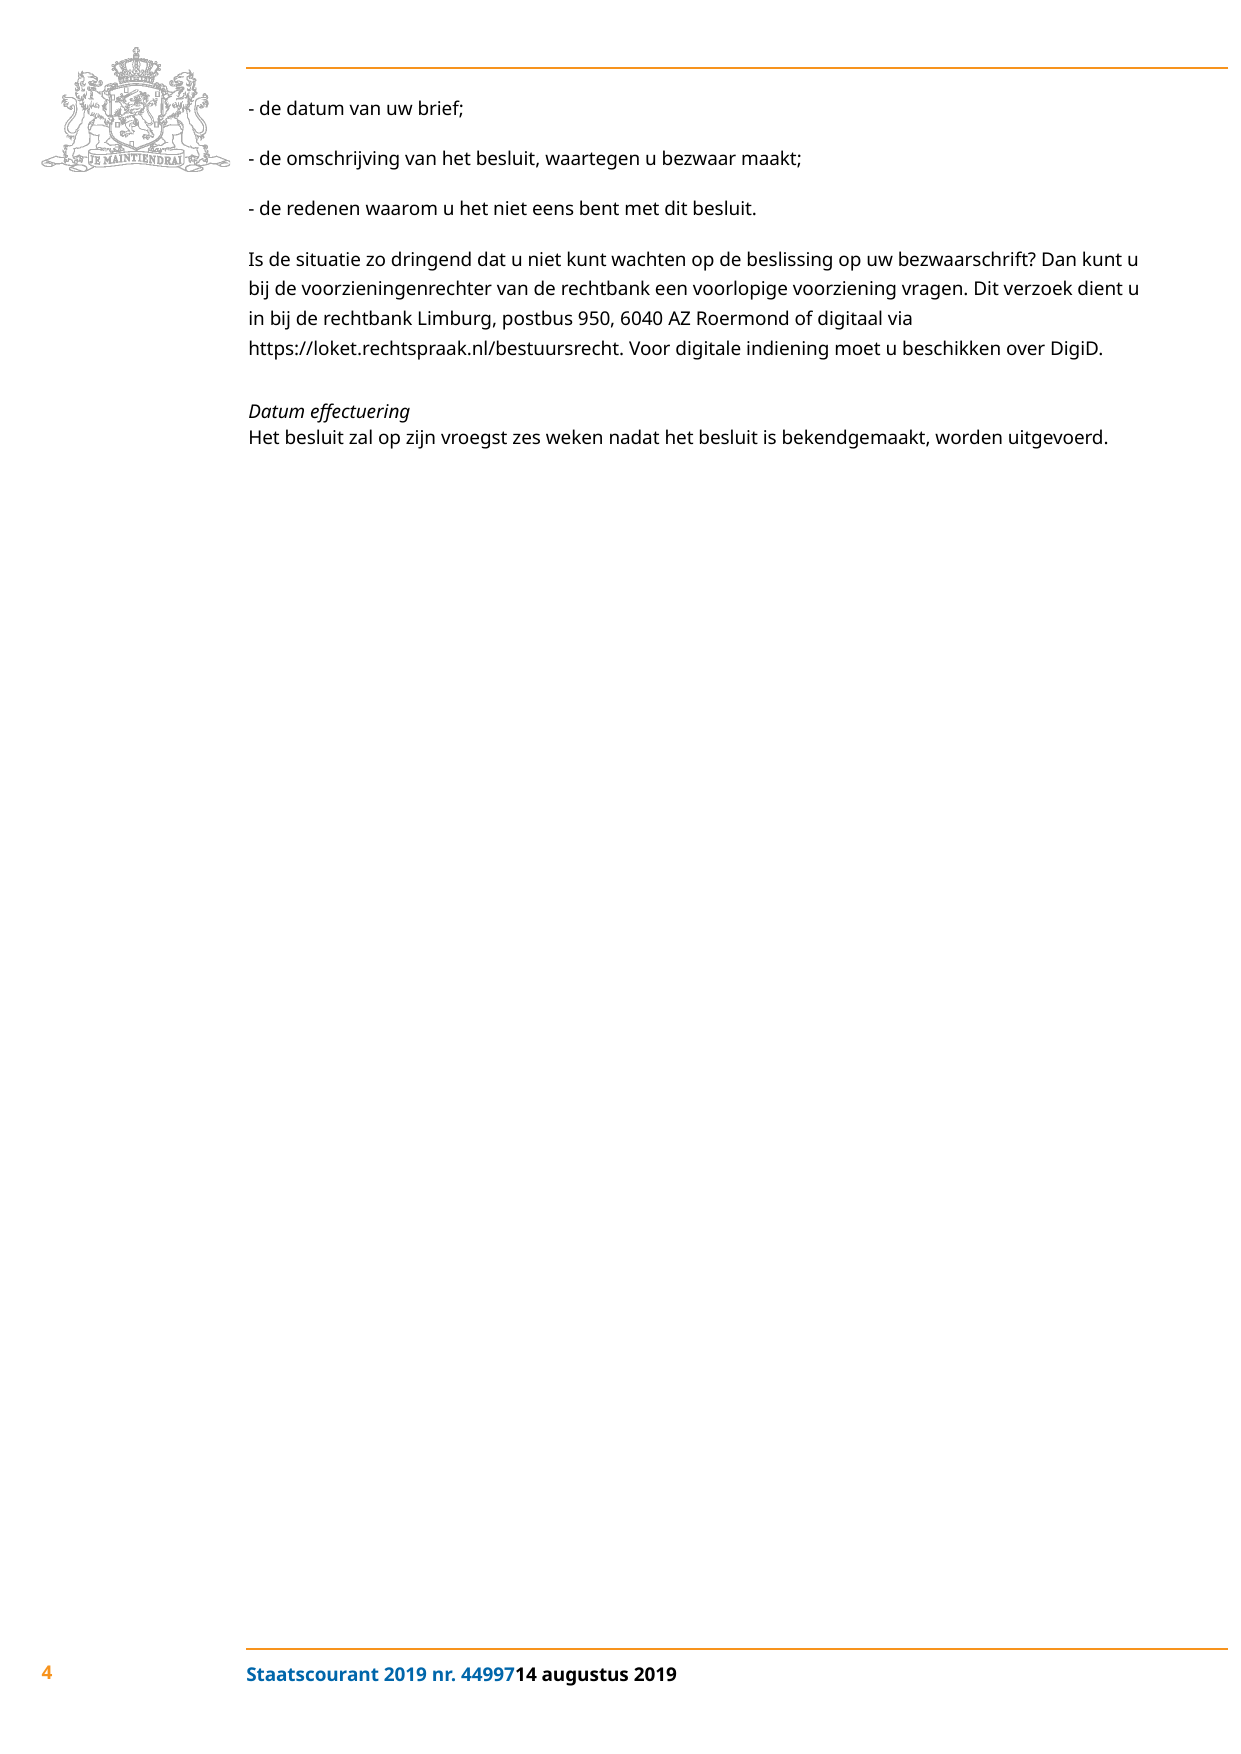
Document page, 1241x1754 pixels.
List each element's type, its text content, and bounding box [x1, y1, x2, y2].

picture [41, 47, 231, 172]
text - de datum van uw brief; [248, 95, 1152, 121]
text - de omschrijving van het besluit, waartegen u bezwaar maakt; [248, 145, 1152, 171]
text Is de situatie zo dringend dat u niet kunt wachten op de beslissing op uw bezwaarschrift? Dan kunt u bij de voorzieningenrechter van de rechtbank een voorlopige voorziening vragen. Dit verzoek dient u in bij de rechtbank Limburg, postbus 950, 6040 AZ Roermond of digitaal via https://loket.rechtspraak.nl/bestuursrecht. Voor digitale indiening moet u beschikken over DigiD. [248, 246, 1152, 361]
text - de redenen waarom u het niet eens bent met dit besluit. [248, 196, 1152, 221]
text Datum effectuering [248, 399, 1152, 424]
text Het besluit zal op zijn vroegst zes weken nadat het besluit is bekendgemaakt, worden uitgevoerd. [248, 424, 1152, 450]
